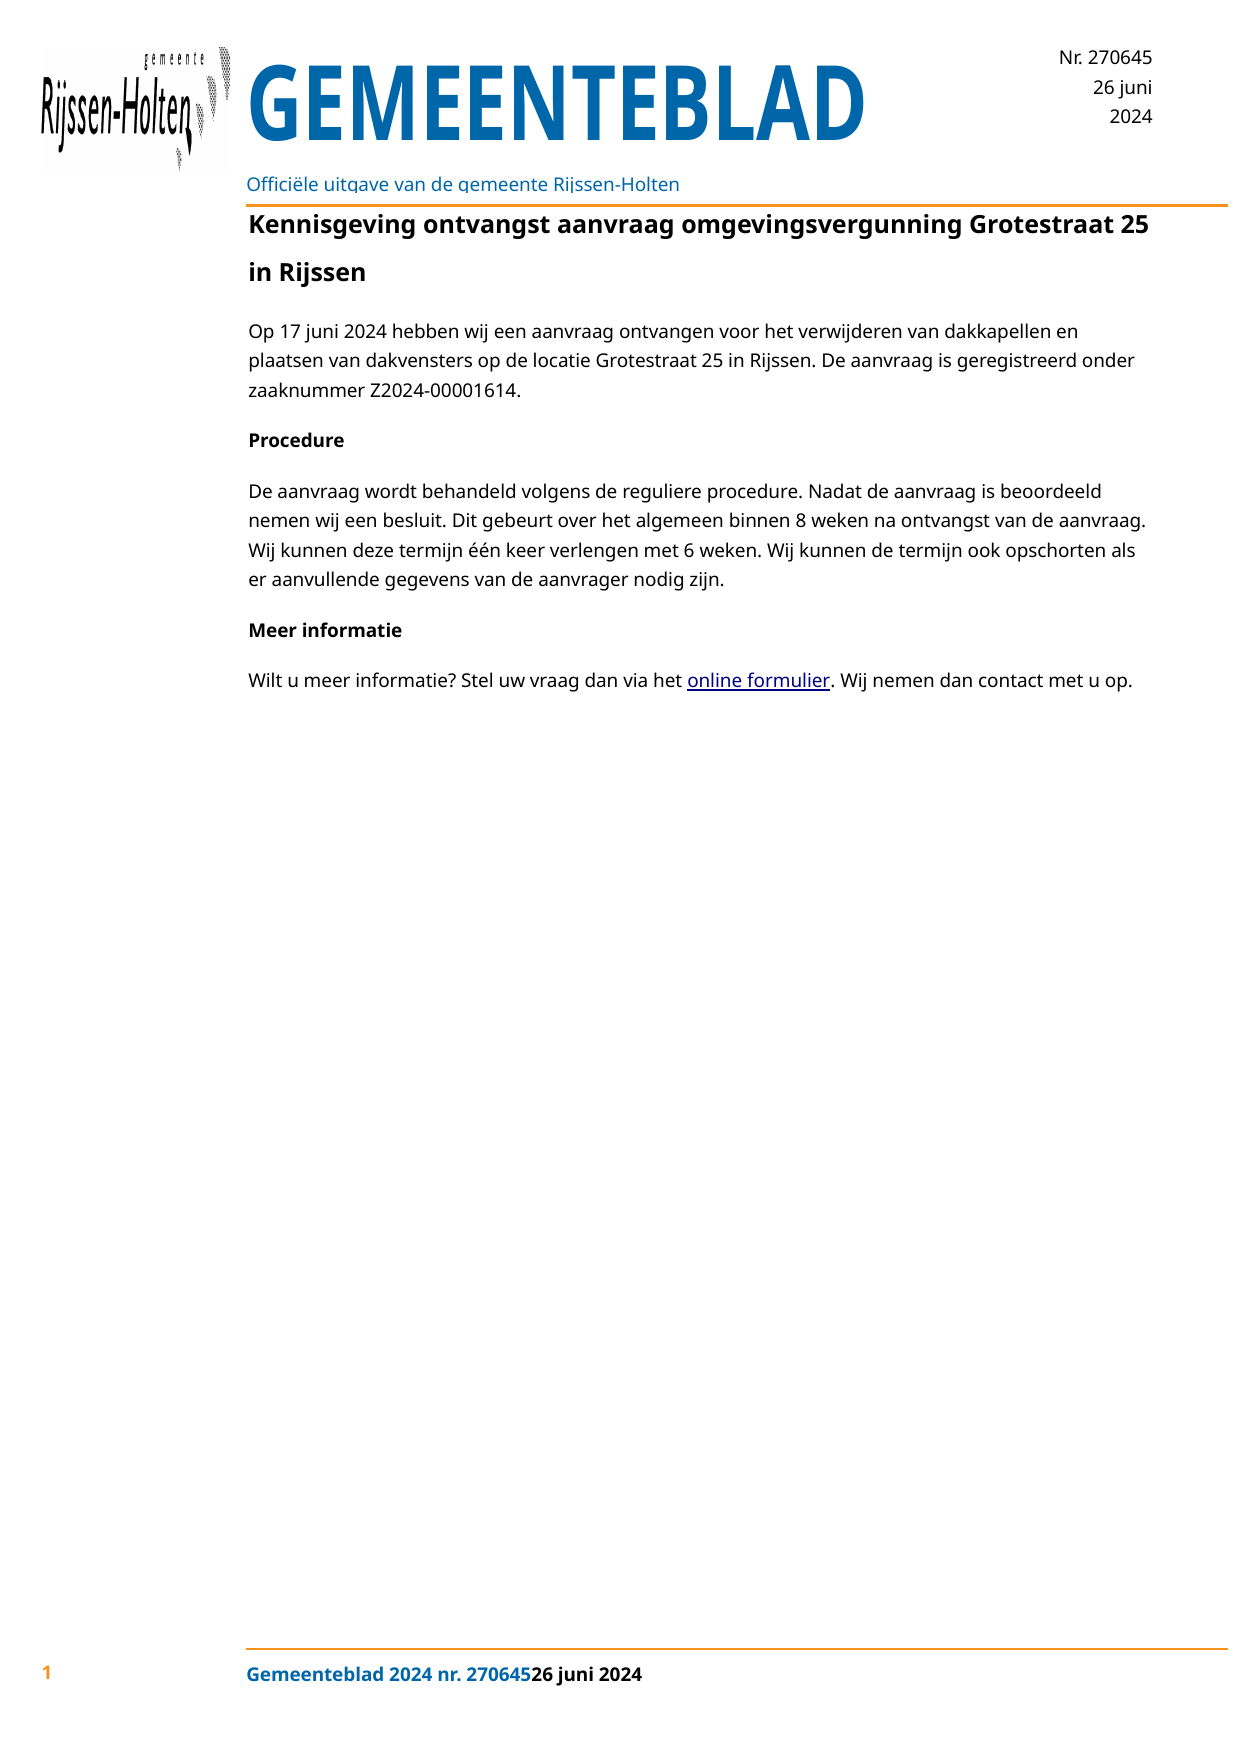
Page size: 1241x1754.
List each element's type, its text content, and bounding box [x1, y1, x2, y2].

text Meer informatie [248, 617, 1152, 643]
text Wilt u meer informatie? Stel uw vraag dan via het online formulier. Wij nemen dan contact met u op. [248, 667, 1152, 693]
text De aanvraag wordt behandeld volgens de reguliere procedure. Nadat de aanvraag is beoordeeld nemen wij een besluit. Dit gebeurt over het algemeen binnen 8 weken na ontvangst van de aanvraag. Wij kunnen deze termijn één keer verlengen met 6 weken. Wij kunnen de termijn ook opschorten als er aanvullende gegevens van de aanvrager nodig zijn. [248, 478, 1152, 592]
text Kennisgeving ontvangst aanvraag omgevingsvergunning Grotestraat 25 in Rijssen [248, 207, 1152, 288]
text Procedure [248, 427, 1152, 453]
picture [41, 47, 231, 172]
text Op 17 juni 2024 hebben wij een aanvraag ontvangen voor het verwijderen van dakkapellen en plaatsen van dakvensters op de locatie Grotestraat 25 in Rijssen. De aanvraag is geregistreerd onder zaaknummer Z2024-00001614. [248, 318, 1152, 403]
